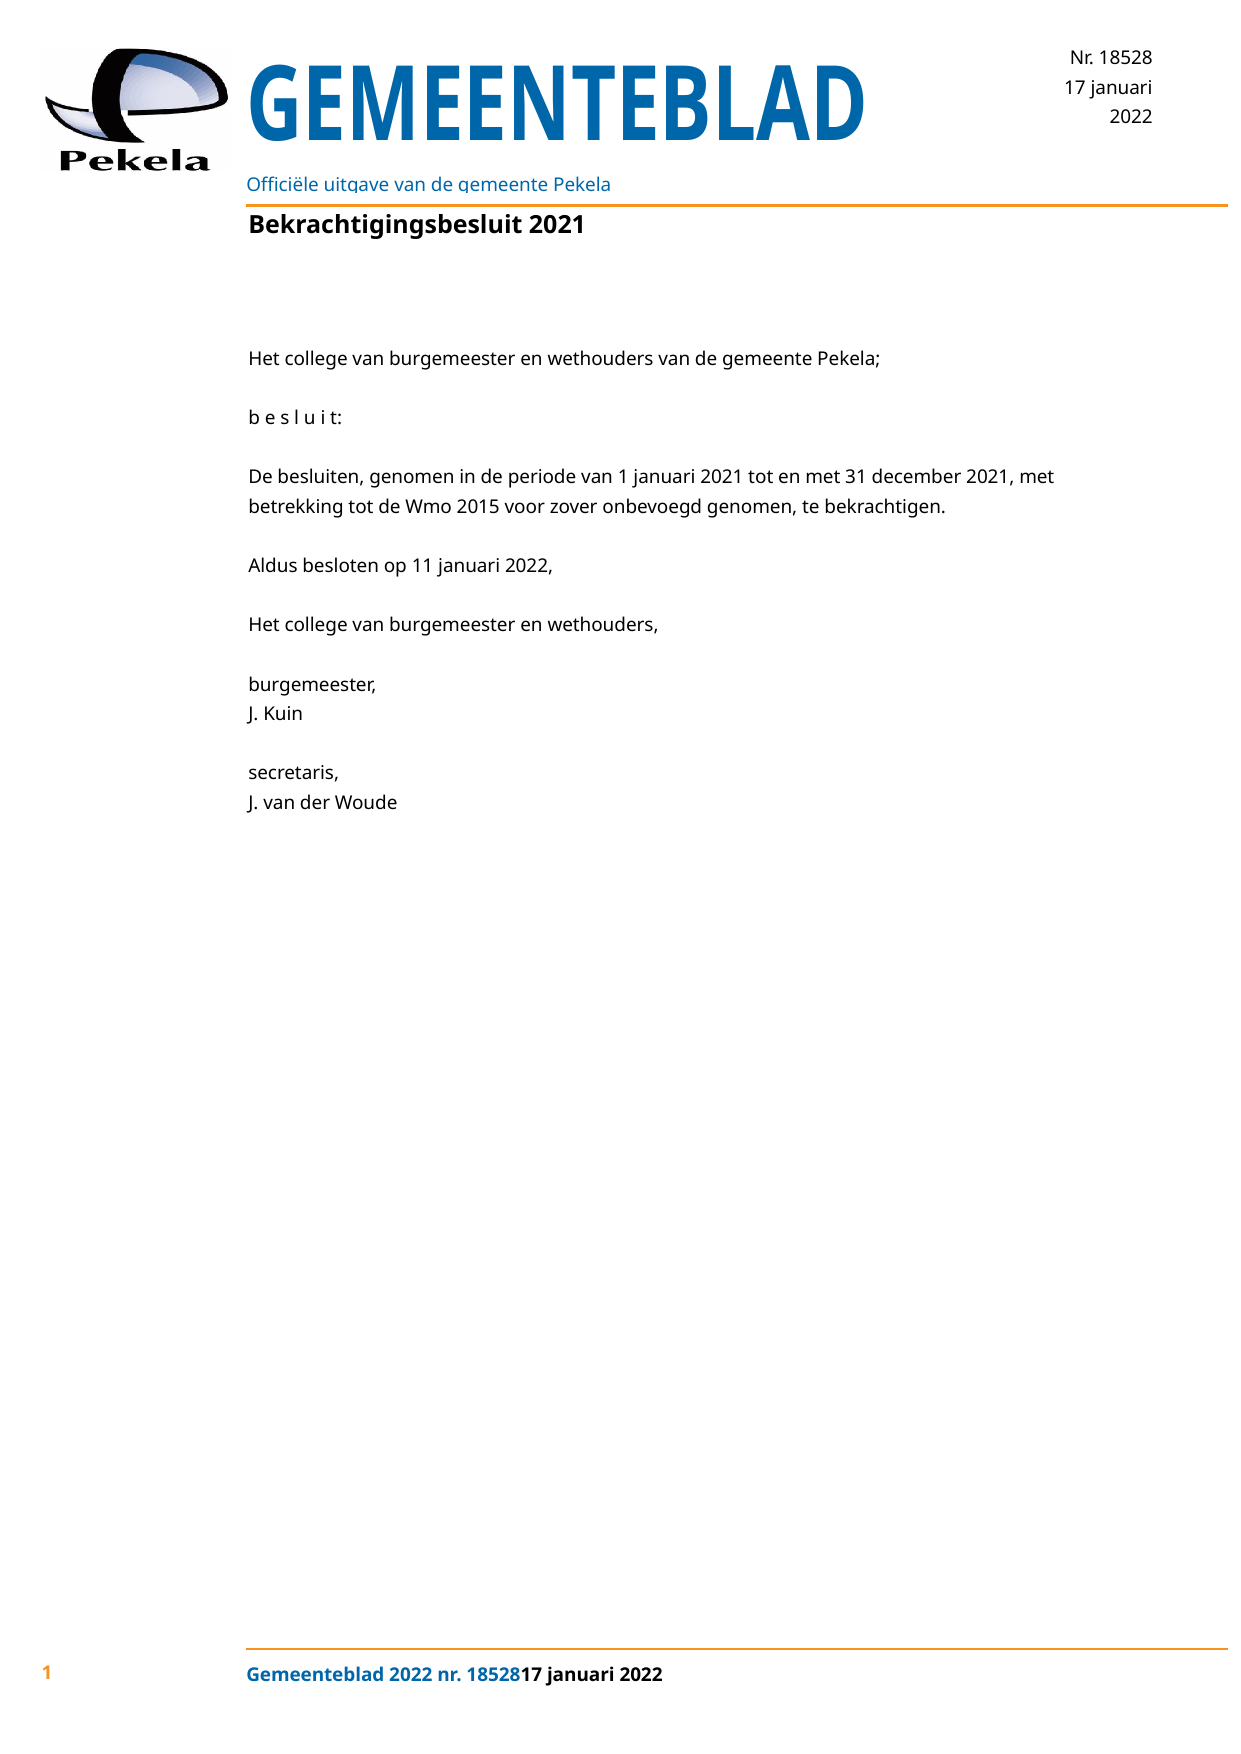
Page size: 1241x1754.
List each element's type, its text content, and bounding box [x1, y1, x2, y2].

text burgemeester, [248, 671, 1152, 696]
text De besluiten, genomen in de periode van 1 januari 2021 tot en met 31 december 2021, met betrekking tot de Wmo 2015 voor zover onbevoegd genomen, te bekrachtigen. [248, 464, 1152, 519]
picture [41, 47, 231, 172]
text Aldus besloten op 11 januari 2022, [248, 552, 1152, 578]
text Het college van burgemeester en wethouders, [248, 612, 1152, 637]
text secretaris, [248, 759, 1152, 785]
text J. van der Woude [248, 789, 1152, 815]
text Bekrachtigingsbesluit 2021 [248, 207, 1152, 241]
text Het college van burgemeester en wethouders van de gemeente Pekela; [248, 345, 1152, 371]
text b e s l u i t: [248, 404, 1152, 430]
text J. Kuin [248, 700, 1152, 726]
